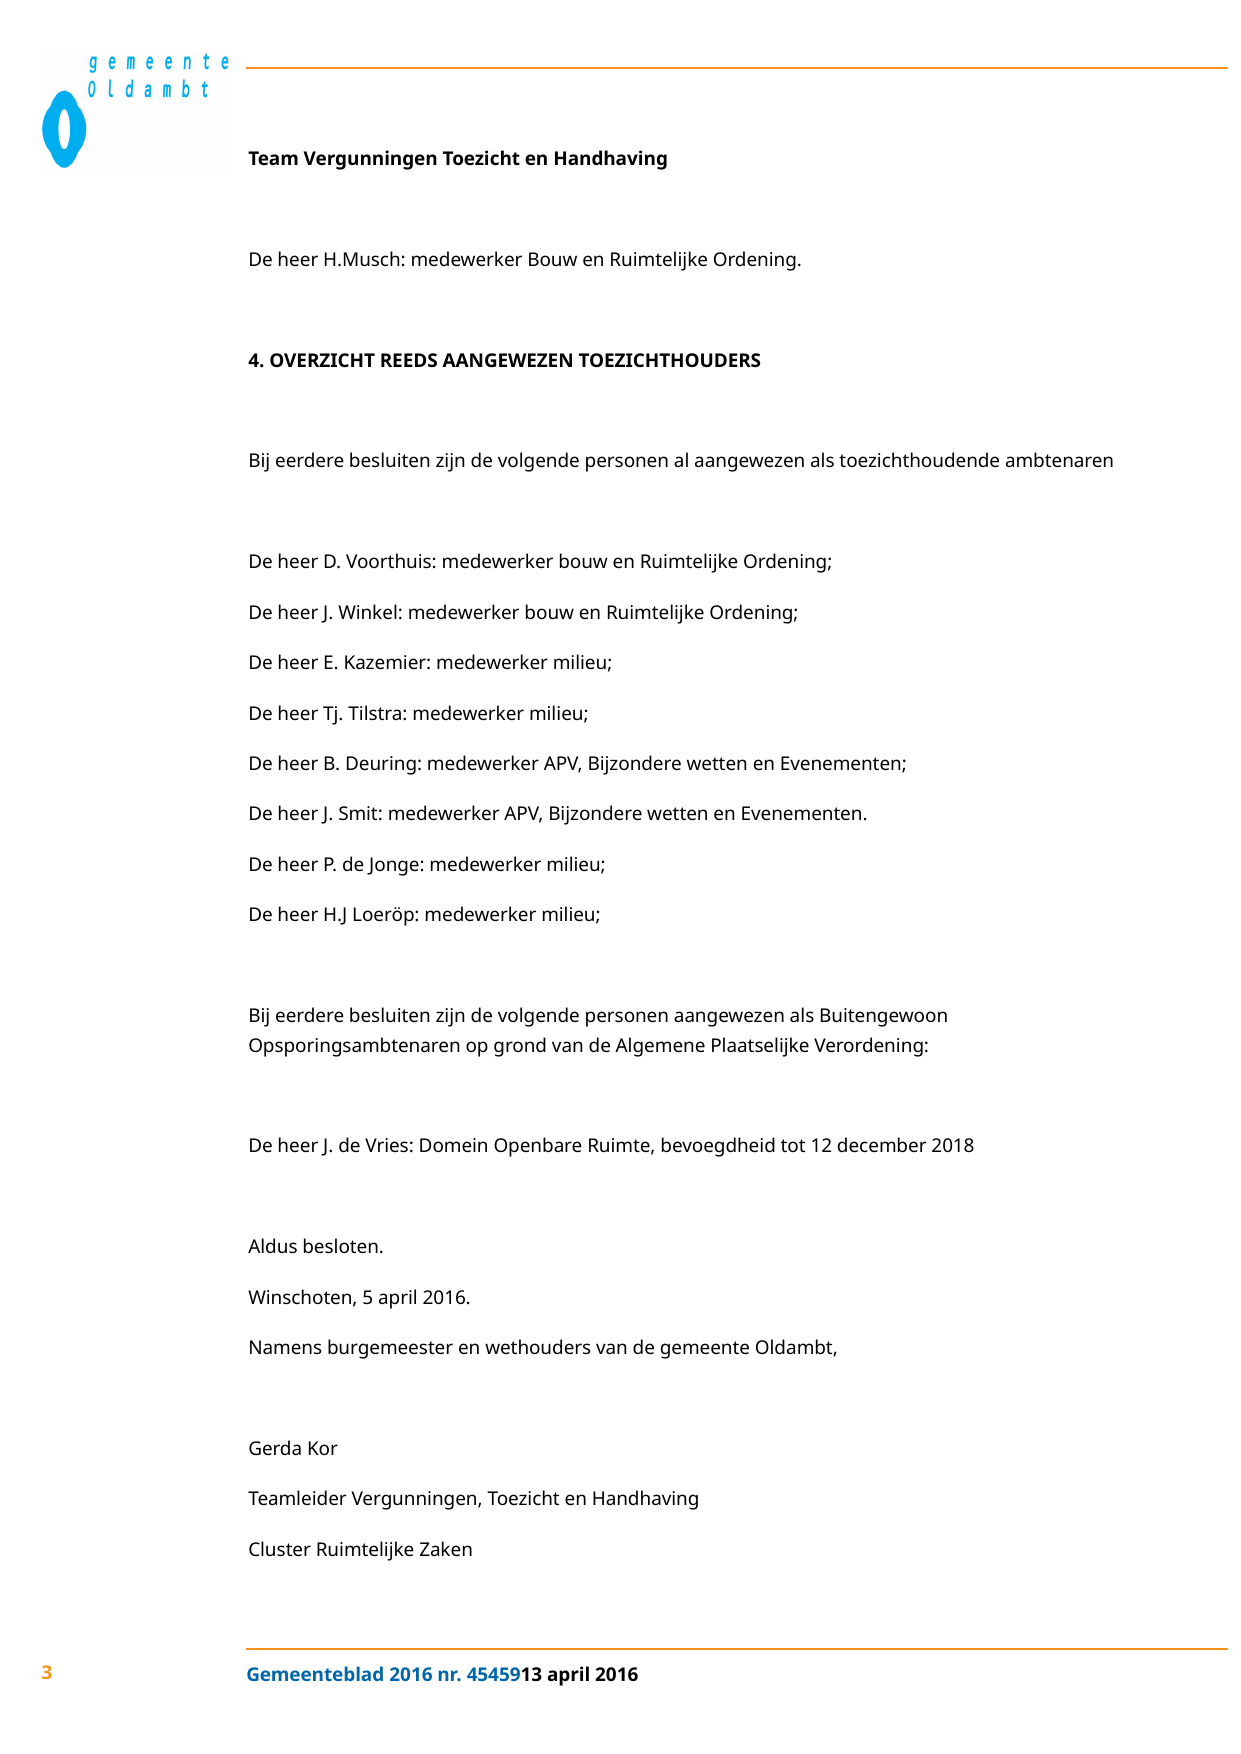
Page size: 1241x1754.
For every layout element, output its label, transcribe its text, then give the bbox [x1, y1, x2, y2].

text De heer D. Voorthuis: medewerker bouw en Ruimtelijke Ordening; [248, 548, 1152, 574]
text De heer Tj. Tilstra: medewerker milieu; [248, 700, 1152, 726]
text Gerda Kor [248, 1435, 1152, 1461]
text De heer H.Musch: medewerker Bouw en Ruimtelijke Ordening. [248, 246, 1152, 272]
text Namens burgemeester en wethouders van de gemeente Oldambt, [248, 1334, 1152, 1360]
text De heer J. Smit: medewerker APV, Bijzondere wetten en Evenementen. [248, 801, 1152, 826]
picture [41, 47, 231, 172]
text De heer P. de Jonge: medewerker milieu; [248, 851, 1152, 877]
text De heer H.J Loeröp: medewerker milieu; [248, 901, 1152, 927]
text Teamleider Vergunningen, Toezicht en Handhaving [248, 1486, 1152, 1511]
text Cluster Ruimtelijke Zaken [248, 1536, 1152, 1562]
text De heer E. Kazemier: medewerker milieu; [248, 649, 1152, 675]
text De heer J. Winkel: medewerker bouw en Ruimtelijke Ordening; [248, 599, 1152, 625]
text Winschoten, 5 april 2016. [248, 1284, 1152, 1310]
text De heer B. Deuring: medewerker APV, Bijzondere wetten en Evenementen; [248, 750, 1152, 776]
text Aldus besloten. [248, 1233, 1152, 1259]
text De heer J. de Vries: Domein Openbare Ruimte, bevoegdheid tot 12 december 2018 [248, 1133, 1152, 1158]
text Bij eerdere besluiten zijn de volgende personen aangewezen als Buitengewoon Opsporingsambtenaren op grond van de Algemene Plaatselijke Verordening: [248, 1002, 1152, 1058]
text 4. OVERZICHT REEDS AANGEWEZEN TOEZICHTHOUDERS [248, 347, 1152, 373]
text Team Vergunningen Toezicht en Handhaving [248, 145, 1152, 171]
text Bij eerdere besluiten zijn de volgende personen al aangewezen als toezichthoudende ambtenaren [248, 448, 1152, 473]
